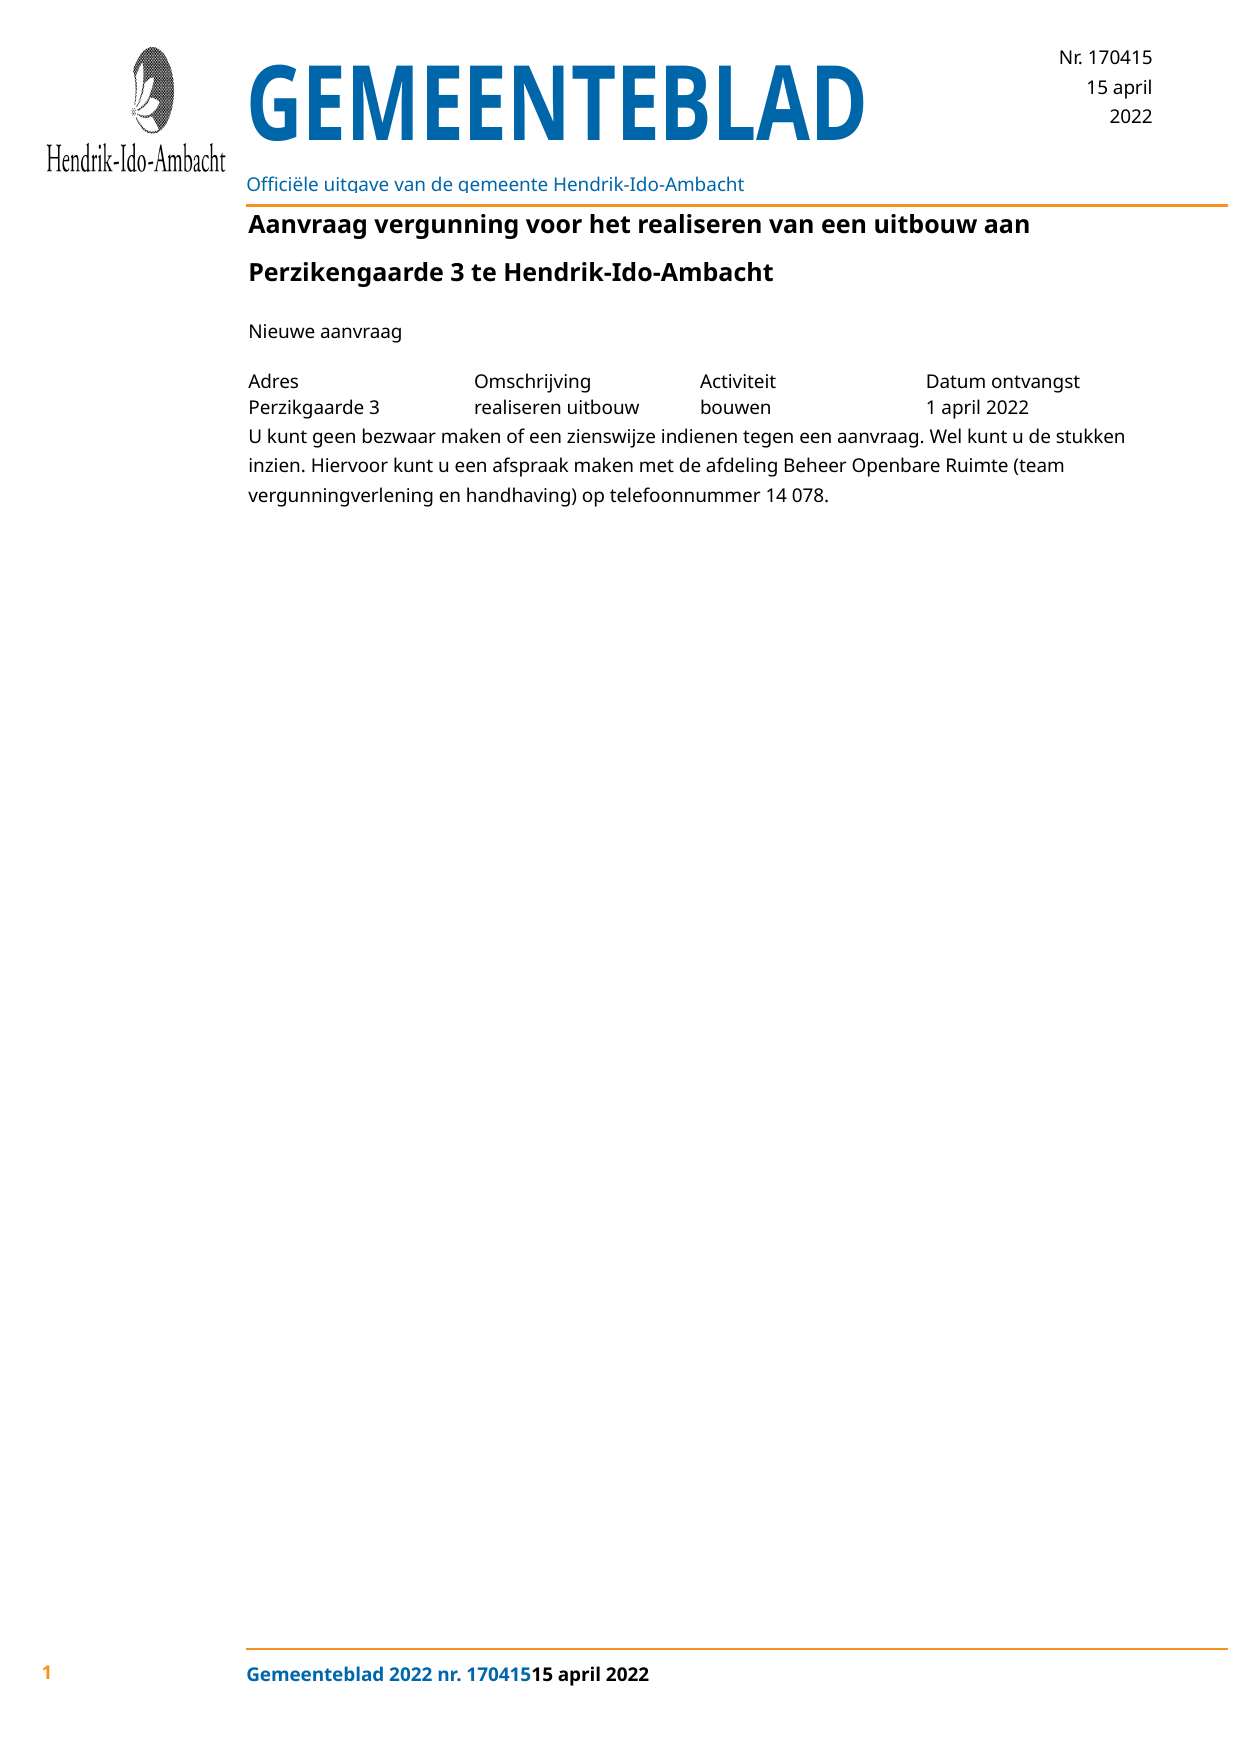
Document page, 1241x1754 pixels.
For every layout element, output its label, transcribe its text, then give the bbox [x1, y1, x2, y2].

table_cell realiseren uitbouw [474, 394, 700, 420]
table_header Adres [248, 369, 474, 394]
table_header Omschrijving [474, 369, 700, 394]
table_cell bouwen [700, 394, 926, 420]
table_cell 1 april 2022 [926, 394, 1152, 420]
picture [41, 47, 231, 172]
table_header Datum ontvangst [926, 369, 1152, 394]
table_cell Perzikgaarde 3 [248, 394, 474, 420]
text Aanvraag vergunning voor het realiseren van een uitbouw aan Perzikengaarde 3 te Hendrik-Ido-Ambacht [248, 207, 1152, 288]
table_header Activiteit [700, 369, 926, 394]
text U kunt geen bezwaar maken of een zienswijze indienen tegen een aanvraag. Wel kunt u de stukken inzien. Hiervoor kunt u een afspraak maken met de afdeling Beheer Openbare Ruimte (team vergunningverlening en handhaving) op telefoonnummer 14 078. [248, 423, 1152, 508]
text Nieuwe aanvraag [248, 318, 1152, 344]
